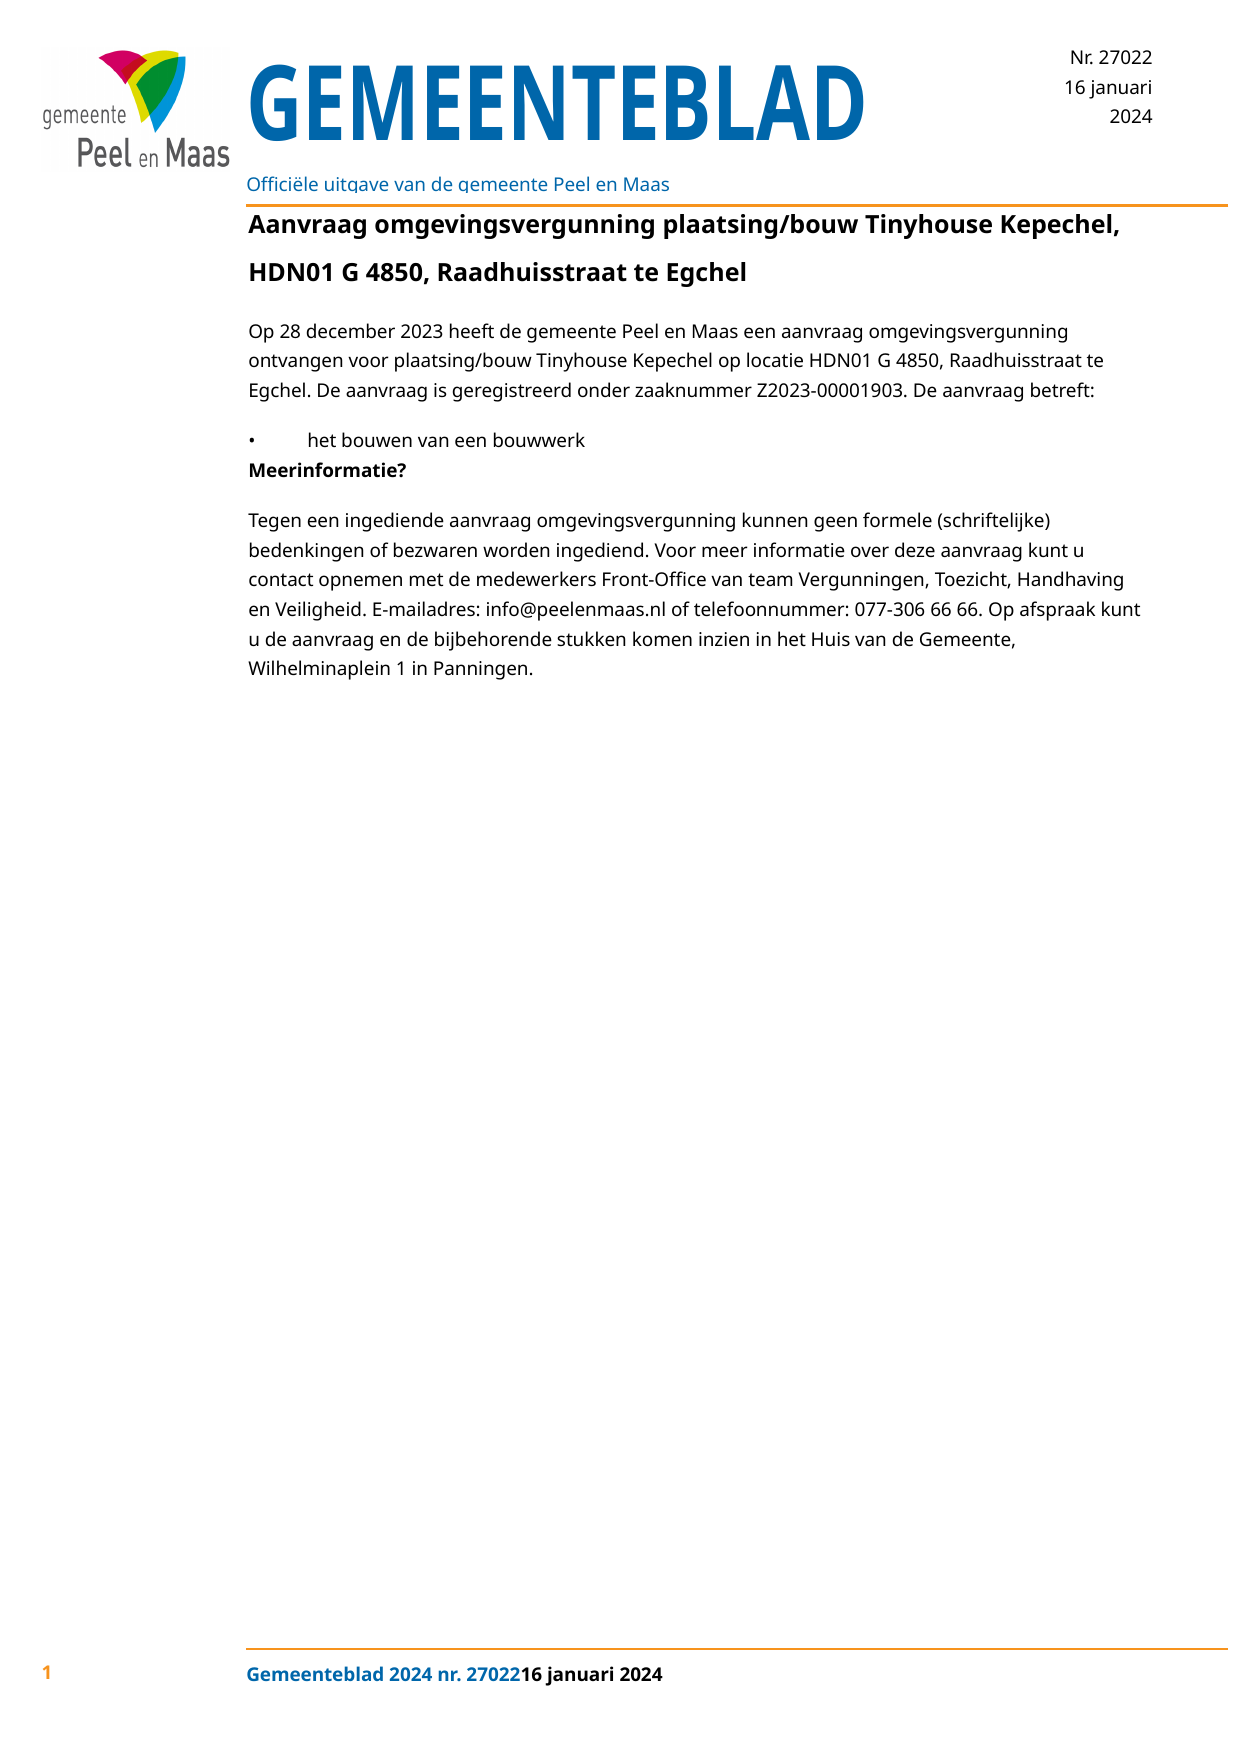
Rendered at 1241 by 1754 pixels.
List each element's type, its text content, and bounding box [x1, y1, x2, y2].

text Op 28 december 2023 heeft de gemeente Peel en Maas een aanvraag omgevingsvergunning ontvangen voor plaatsing/bouw Tinyhouse Kepechel op locatie HDN01 G 4850, Raadhuisstraat te Egchel. De aanvraag is geregistreerd onder zaaknummer Z2023-00001903. De aanvraag betreft: [248, 318, 1152, 403]
list het bouwen van een bouwwerk [248, 427, 1152, 453]
text Tegen een ingediende aanvraag omgevingsvergunning kunnen geen formele (schriftelijke) bedenkingen of bezwaren worden ingediend. Voor meer informatie over deze aanvraag kunt u contact opnemen met de medewerkers Front-Office van team Vergunningen, Toezicht, Handhaving en Veiligheid. E-mailadres: info@peelenmaas.nl of telefoonnummer: 077-306 66 66. Op afspraak kunt u de aanvraag en de bijbehorende stukken komen inzien in het Huis van de Gemeente, Wilhelminaplein 1 in Panningen. [248, 507, 1152, 681]
text Meerinformatie? [248, 457, 1152, 483]
text Aanvraag omgevingsvergunning plaatsing/bouw Tinyhouse Kepechel, HDN01 G 4850, Raadhuisstraat te Egchel [248, 207, 1152, 288]
picture [41, 47, 231, 172]
